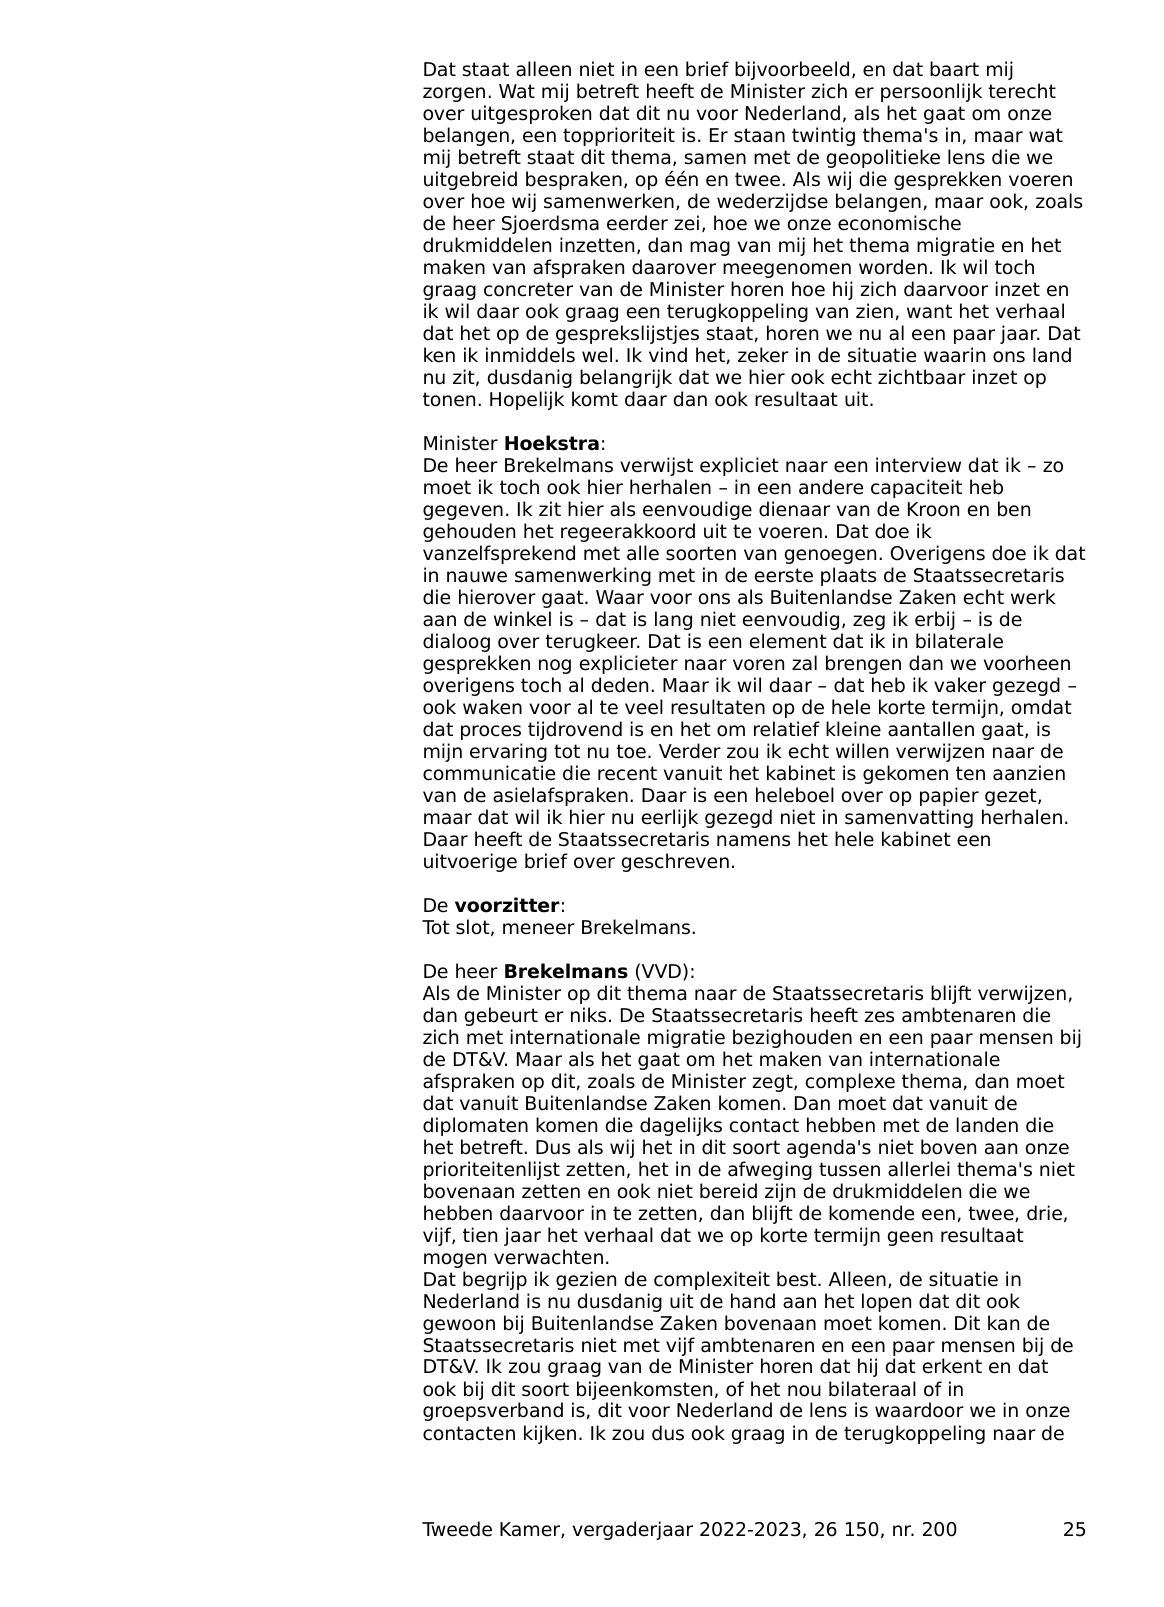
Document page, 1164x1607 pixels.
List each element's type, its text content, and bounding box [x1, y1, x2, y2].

text Dat staat alleen niet in een brief bijvoorbeeld, en dat baart mij zorgen. Wat mij betreft heeft de Minister zich er persoonlijk terecht over uitgesproken dat dit nu voor Nederland, als het gaat om onze belangen, een topprioriteit is. Er staan twintig thema's in, maar wat mij betreft staat dit thema, samen met de geopolitieke lens die we uitgebreid bespraken, op één en twee. Als wij die gesprekken voeren over hoe wij samenwerken, de wederzijdse belangen, maar ook, zoals de heer Sjoerdsma eerder zei, hoe we onze economische drukmiddelen inzetten, dan mag van mij het thema migratie en het maken van afspraken daarover meegenomen worden. Ik wil toch graag concreter van de Minister horen hoe hij zich daarvoor inzet en ik wil daar ook graag een terugkoppeling van zien, want het verhaal dat het op de gesprekslijstjes staat, horen we nu al een paar jaar. Dat ken ik inmiddels wel. Ik vind het, zeker in de situatie waarin ons land nu zit, dusdanig belangrijk dat we hier ook echt zichtbaar inzet op tonen. Hopelijk komt daar dan ook resultaat uit. [422, 59, 1087, 411]
text De heer Brekelmans verwijst expliciet naar een interview dat ik – zo moet ik toch ook hier herhalen – in een andere capaciteit heb gegeven. Ik zit hier als eenvoudige dienaar van de Kroon en ben gehouden het regeerakkoord uit te voeren. Dat doe ik vanzelfsprekend met alle soorten van genoegen. Overigens doe ik dat in nauwe samenwerking met in de eerste plaats de Staatssecretaris die hierover gaat. Waar voor ons als Buitenlandse Zaken echt werk aan de winkel is – dat is lang niet eenvoudig, zeg ik erbij – is de dialoog over terugkeer. Dat is een element dat ik in bilaterale gesprekken nog explicieter naar voren zal brengen dan we voorheen overigens toch al deden. Maar ik wil daar – dat heb ik vaker gezegd – ook waken voor al te veel resultaten op de hele korte termijn, omdat dat proces tijdrovend is en het om relatief kleine aantallen gaat, is mijn ervaring tot nu toe. Verder zou ik echt willen verwijzen naar de communicatie die recent vanuit het kabinet is gekomen ten aanzien van de asielafspraken. Daar is een heleboel over op papier gezet, maar dat wil ik hier nu eerlijk gezegd niet in samenvatting herhalen. Daar heeft de Staatssecretaris namens het hele kabinet een uitvoerige brief over geschreven. [422, 455, 1087, 872]
text Dat begrijp ik gezien de complexiteit best. Alleen, de situatie in Nederland is nu dusdanig uit de hand aan het lopen dat dit ook gewoon bij Buitenlandse Zaken bovenaan moet komen. Dit kan de Staatssecretaris niet met vijf ambtenaren en een paar mensen bij de DT&V. Ik zou graag van de Minister horen dat hij dat erkent en dat ook bij dit soort bijeenkomsten, of het nou bilateraal of in groepsverband is, dit voor Nederland de lens is waardoor we in onze contacten kijken. Ik zou dus ook graag in de terugkoppeling naar de [422, 1268, 1087, 1444]
text Minister Hoekstra: [422, 433, 1087, 455]
text Tot slot, meneer Brekelmans. [422, 917, 1087, 939]
text Als de Minister op dit thema naar de Staatssecretaris blijft verwijzen, dan gebeurt er niks. De Staatssecretaris heeft zes ambtenaren die zich met internationale migratie bezighouden en een paar mensen bij de DT&V. Maar als het gaat om het maken van internationale afspraken op dit, zoals de Minister zegt, complexe thema, dan moet dat vanuit Buitenlandse Zaken komen. Dan moet dat vanuit de diplomaten komen die dagelijks contact hebben met de landen die het betreft. Dus als wij het in dit soort agenda's niet boven aan onze prioriteitenlijst zetten, het in de afweging tussen allerlei thema's niet bovenaan zetten en ook niet bereid zijn de drukmiddelen die we hebben daarvoor in te zetten, dan blijft de komende een, twee, drie, vijf, tien jaar het verhaal dat we op korte termijn geen resultaat mogen verwachten. [422, 983, 1087, 1268]
text De voorzitter: [422, 895, 1087, 917]
text De heer Brekelmans (VVD): [422, 961, 1087, 983]
